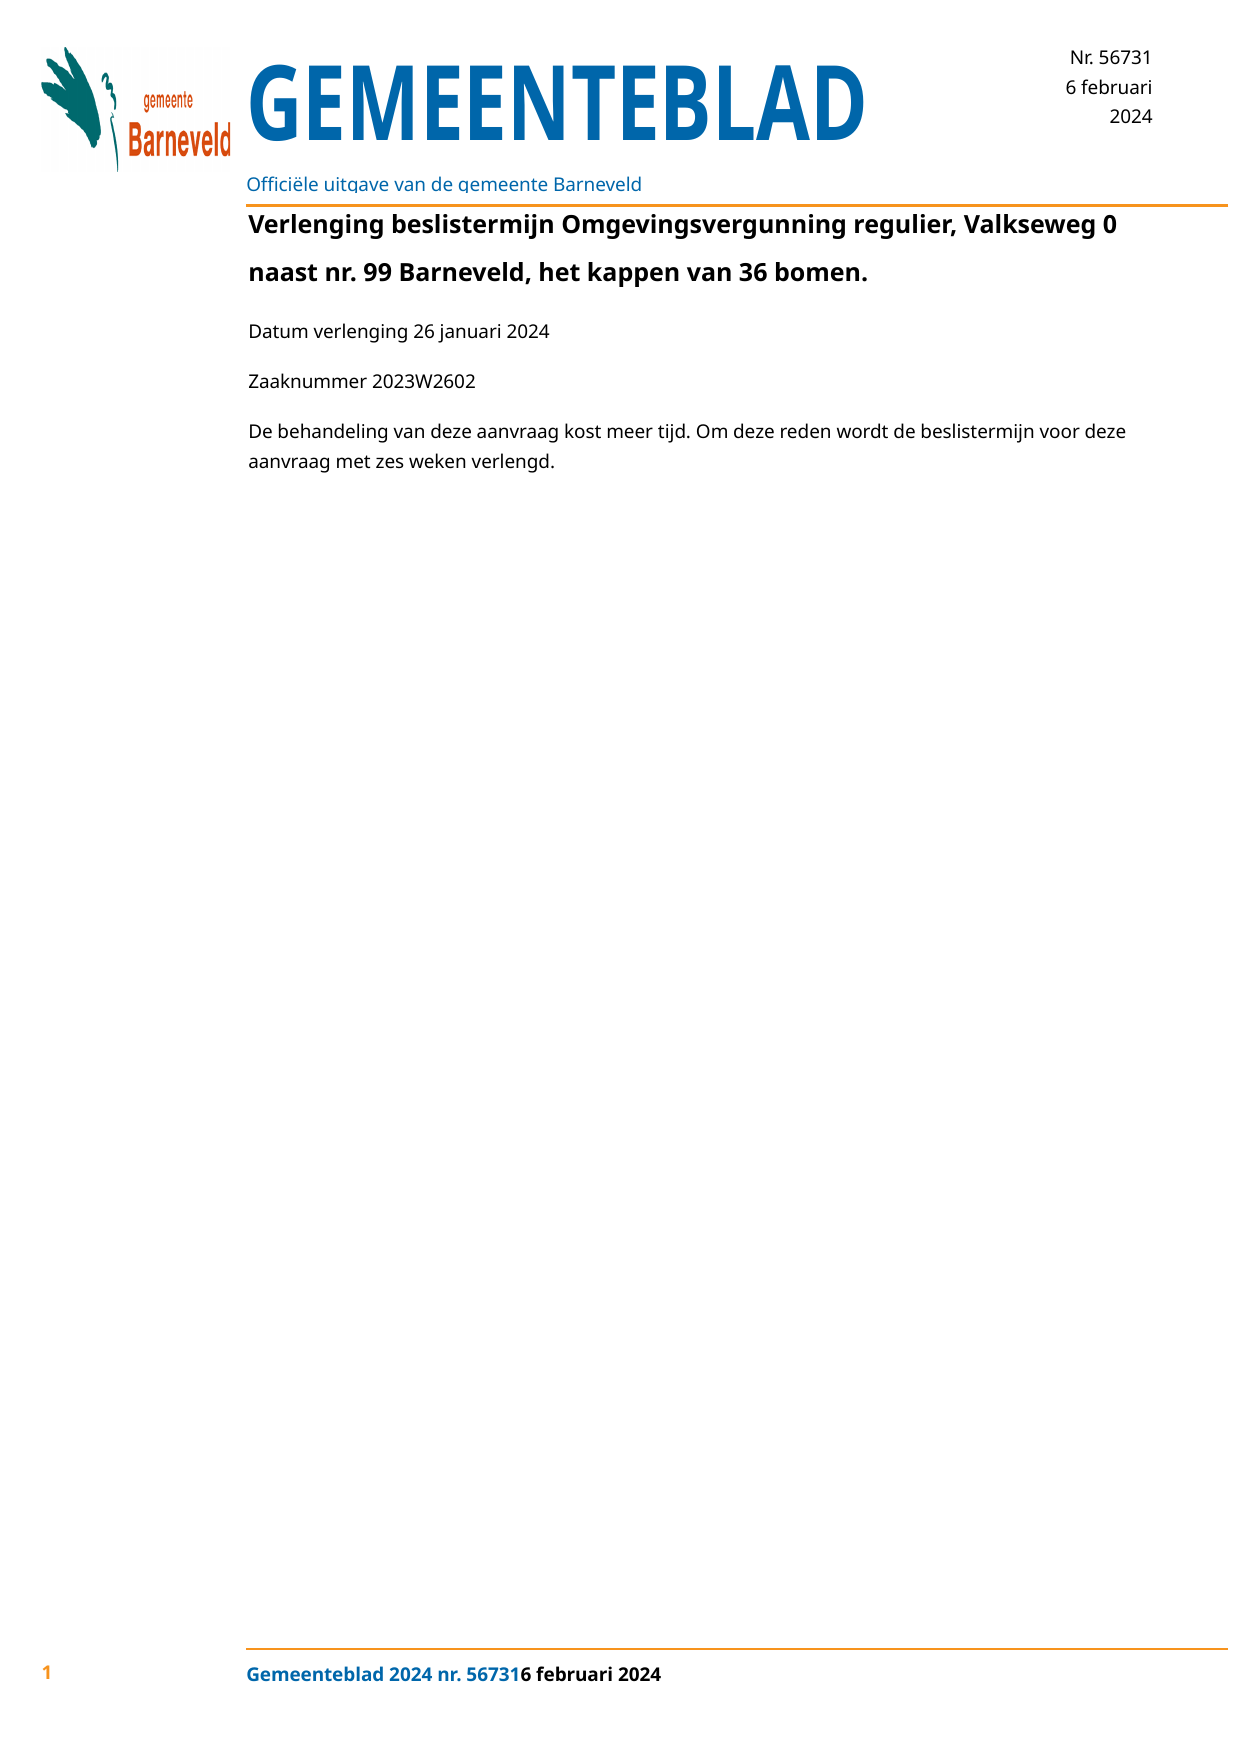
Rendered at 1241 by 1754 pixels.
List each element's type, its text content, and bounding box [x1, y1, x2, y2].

text Verlenging beslistermijn Omgevingsvergunning regulier, Valkseweg 0 naast nr. 99 Barneveld, het kappen van 36 bomen. [248, 207, 1152, 288]
picture [41, 47, 231, 172]
text Zaaknummer 2023W2602 [248, 368, 1152, 394]
text De behandeling van deze aanvraag kost meer tijd. Om deze reden wordt de beslistermijn voor deze aanvraag met zes weken verlengd. [248, 419, 1152, 474]
text Datum verlenging 26 januari 2024 [248, 318, 1152, 344]
